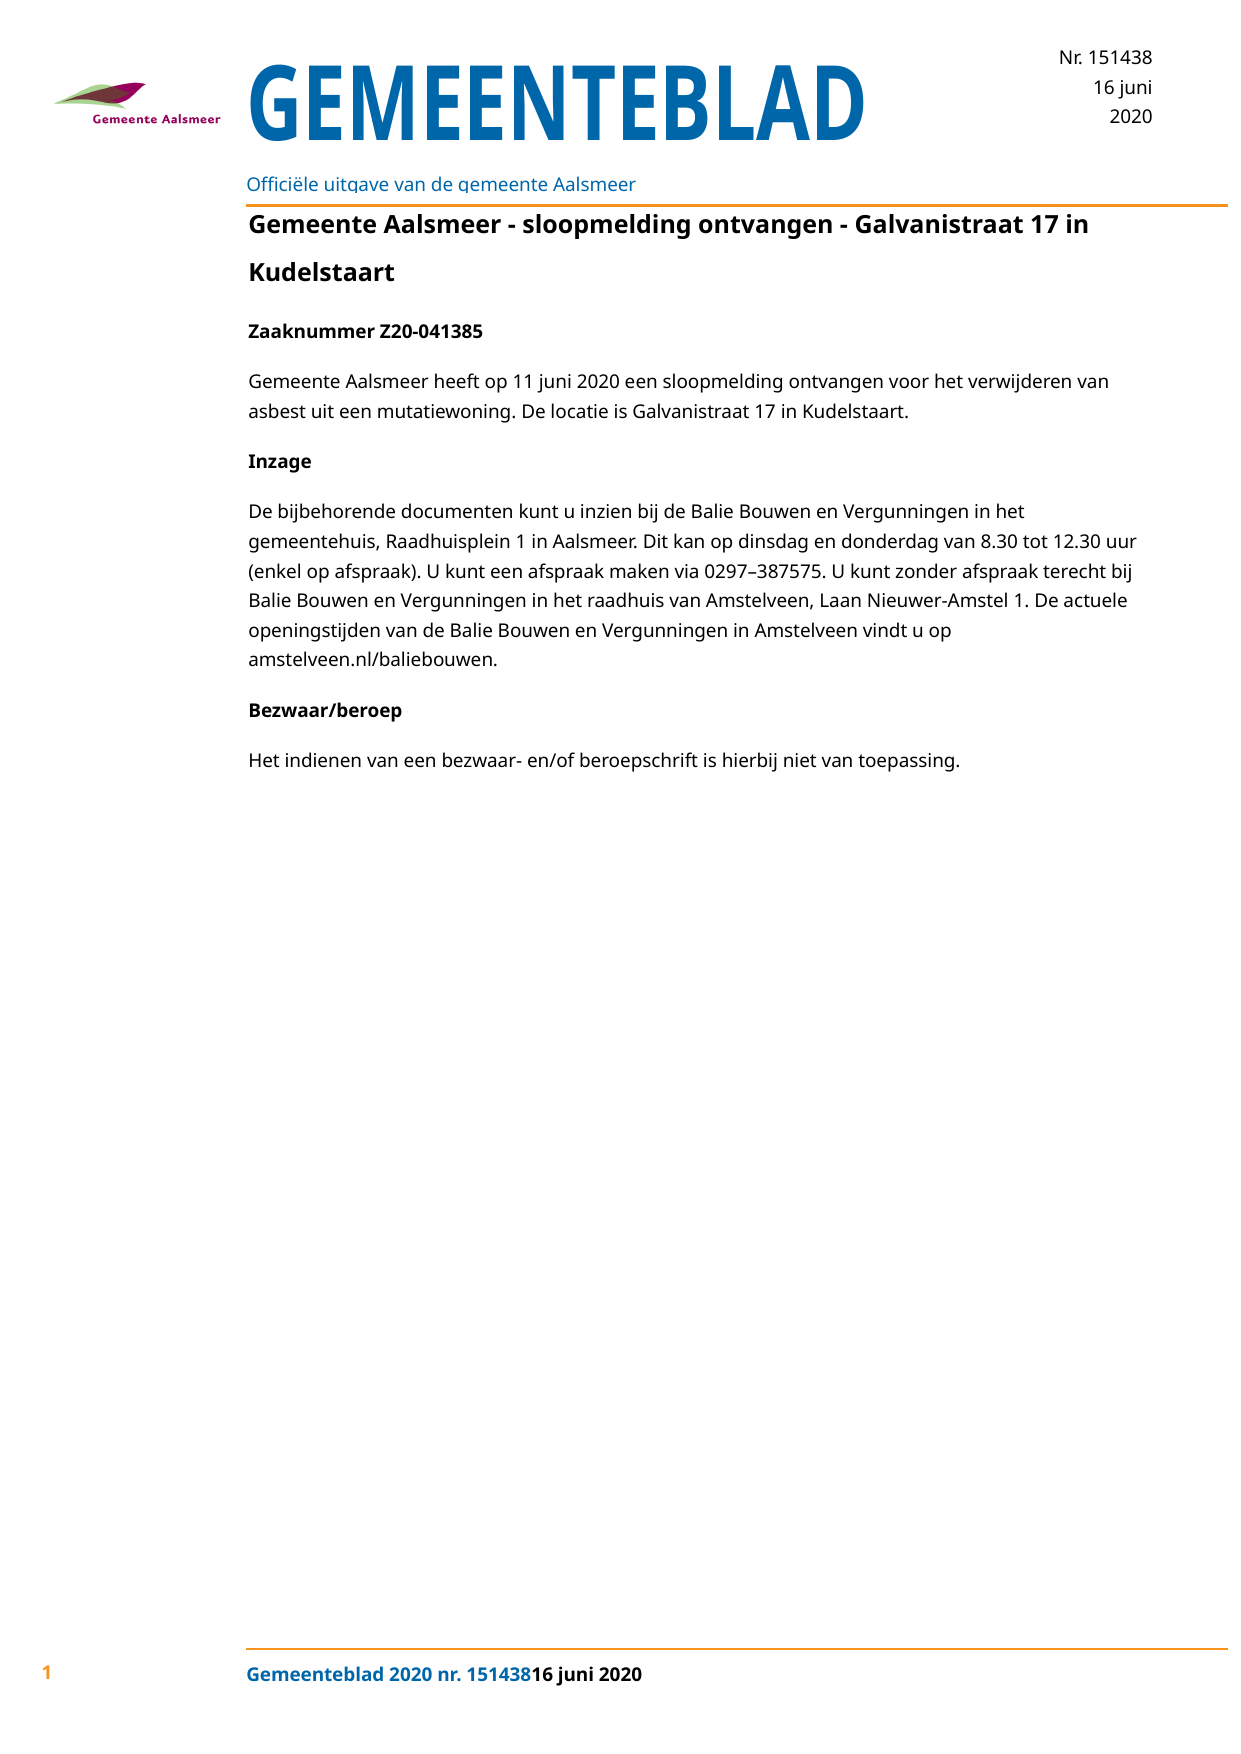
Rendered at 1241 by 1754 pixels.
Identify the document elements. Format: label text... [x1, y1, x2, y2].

text Bezwaar/beroep [248, 697, 1152, 723]
text Gemeente Aalsmeer heeft op 11 juni 2020 een sloopmelding ontvangen voor het verwijderen van asbest uit een mutatiewoning. De locatie is Galvanistraat 17 in Kudelstaart. [248, 368, 1152, 424]
picture [41, 47, 231, 172]
text De bijbehorende documenten kunt u inzien bij de Balie Bouwen en Vergunningen in het gemeentehuis, Raadhuisplein 1 in Aalsmeer. Dit kan op dinsdag en donderdag van 8.30 tot 12.30 uur (enkel op afspraak). U kunt een afspraak maken via 0297–387575. U kunt zonder afspraak terecht bij Balie Bouwen en Vergunningen in het raadhuis van Amstelveen, Laan Nieuwer-Amstel 1. De actuele openingstijden van de Balie Bouwen en Vergunningen in Amstelveen vindt u op amstelveen.nl/baliebouwen. [248, 499, 1152, 672]
text Het indienen van een bezwaar- en/of beroepschrift is hierbij niet van toepassing. [248, 747, 1152, 773]
text Gemeente Aalsmeer - sloopmelding ontvangen - Galvanistraat 17 in Kudelstaart [248, 207, 1152, 288]
text Inzage [248, 448, 1152, 474]
text Zaaknummer Z20-041385 [248, 318, 1152, 344]
